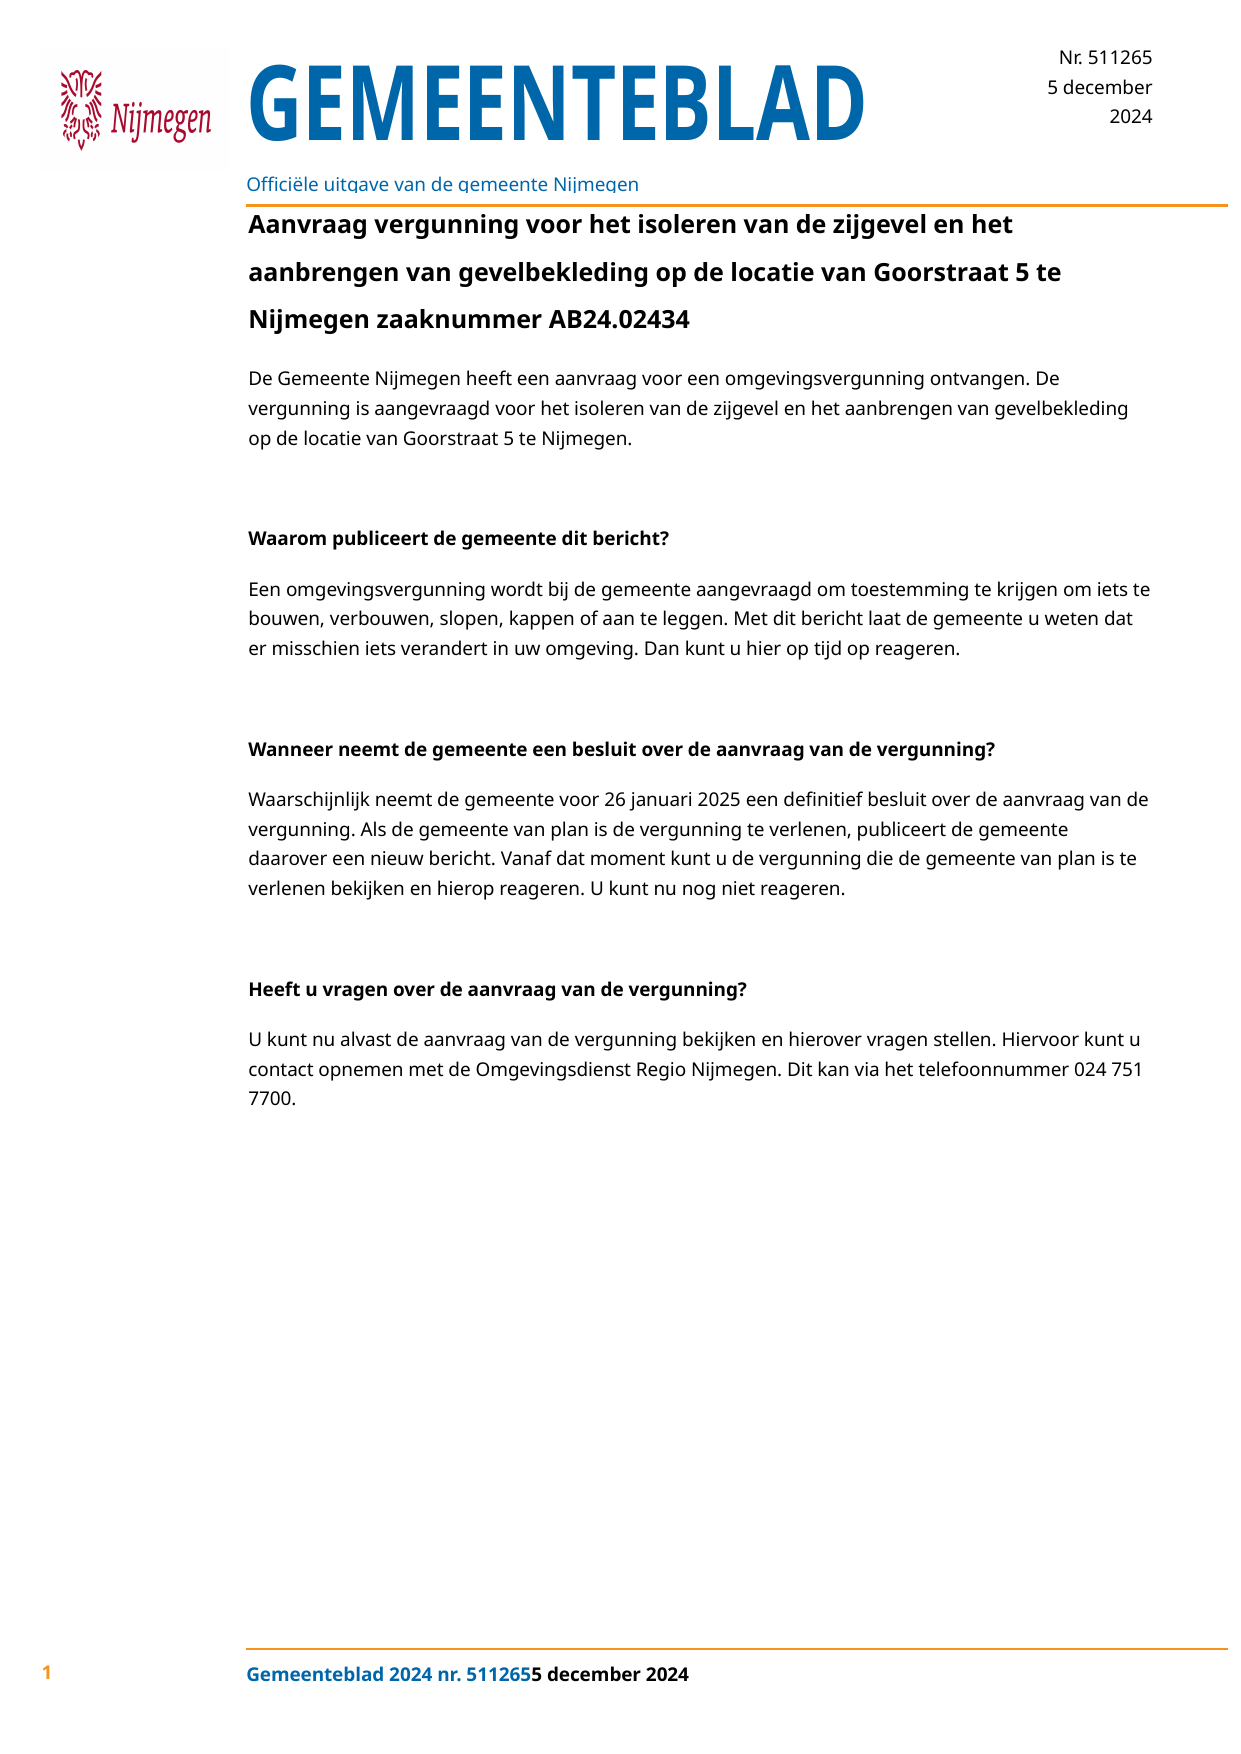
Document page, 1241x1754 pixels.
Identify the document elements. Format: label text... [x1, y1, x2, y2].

text Aanvraag vergunning voor het isoleren van de zijgevel en het aanbrengen van gevelbekleding op de locatie van Goorstraat 5 te Nijmegen zaaknummer AB24.02434 [248, 207, 1152, 336]
text Heeft u vragen over de aanvraag van de vergunning? [248, 976, 1152, 1002]
text Waarschijnlijk neemt de gemeente voor 26 januari 2025 een definitief besluit over de aanvraag van de vergunning. Als de gemeente van plan is de vergunning te verlenen, publiceert de gemeente daarover een nieuw bericht. Vanaf dat moment kunt u de vergunning die de gemeente van plan is te verlenen bekijken en hierop reageren. U kunt nu nog niet reageren. [248, 786, 1152, 901]
text Een omgevingsvergunning wordt bij de gemeente aangevraagd om toestemming te krijgen om iets te bouwen, verbouwen, slopen, kappen of aan te leggen. Met dit bericht laat de gemeente u weten dat er misschien iets verandert in uw omgeving. Dan kunt u hier op tijd op reageren. [248, 576, 1152, 661]
text Wanneer neemt de gemeente een besluit over de aanvraag van de vergunning? [248, 736, 1152, 762]
text U kunt nu alvast de aanvraag van de vergunning bekijken en hierover vragen stellen. Hiervoor kunt u contact opnemen met de Omgevingsdienst Regio Nijmegen. Dit kan via het telefoonnummer 024 751 7700. [248, 1026, 1152, 1111]
picture [41, 47, 231, 172]
text De Gemeente Nijmegen heeft een aanvraag voor een omgevingsvergunning ontvangen. De vergunning is aangevraagd voor het isoleren van de zijgevel en het aanbrengen van gevelbekleding op de locatie van Goorstraat 5 te Nijmegen. [248, 366, 1152, 450]
text Waarom publiceert de gemeente dit bericht? [248, 526, 1152, 551]
